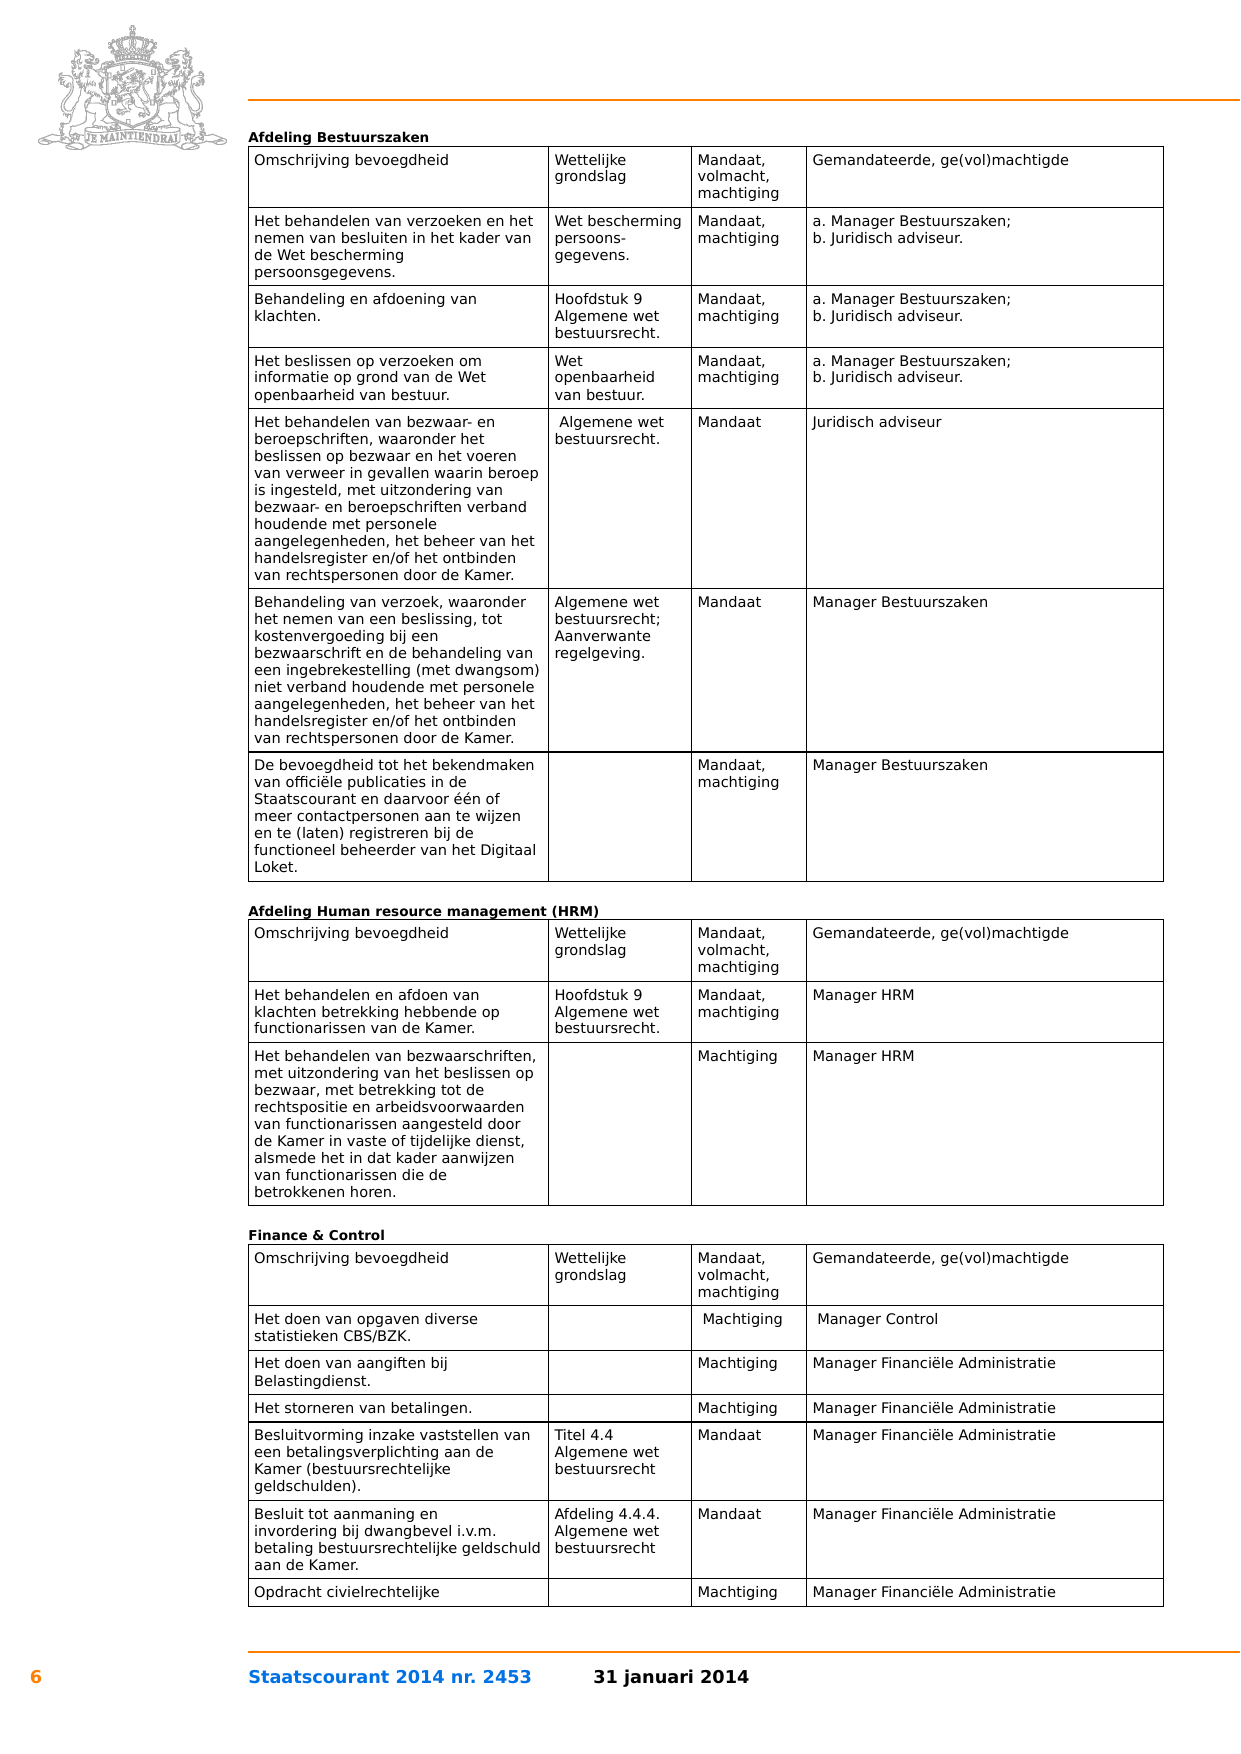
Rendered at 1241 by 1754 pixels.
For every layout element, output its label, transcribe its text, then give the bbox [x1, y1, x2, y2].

table_cell Mandaat, machtiging [692, 286, 806, 347]
table_cell Gemandateerde, ge(vol)machtigde [807, 920, 1163, 981]
table_cell [549, 1043, 691, 1205]
table_cell Manager Financiële Administratie [807, 1501, 1163, 1578]
table_cell Het storneren van betalingen. [249, 1395, 548, 1421]
table_cell Wettelijke grondslag [549, 147, 691, 207]
table_cell Besluit tot aanmaning en invordering bij dwangbevel i.v.m. betaling bestuursrechtelijke geldschuld aan de Kamer. [249, 1501, 548, 1578]
table_cell De bevoegdheid tot het bekendmaken van officiële publicaties in de Staatscourant en daarvoor één of meer contactpersonen aan te wijzen en te (laten) registreren bij de functioneel beheerder van het Digitaal Loket. [249, 753, 548, 881]
table_cell Mandaat [692, 589, 806, 751]
table_cell Machtiging [692, 1306, 806, 1350]
table_cell Het behandelen van verzoeken en het nemen van besluiten in het kader van de Wet bescherming persoonsgegevens. [249, 208, 548, 285]
table_cell Opdracht civielrechtelijke [249, 1579, 548, 1606]
table_cell Omschrijving bevoegdheid [249, 147, 548, 207]
table_cell Mandaat [692, 409, 806, 588]
table_cell Mandaat, volmacht, machtiging [692, 920, 806, 981]
table_cell [549, 1306, 691, 1350]
table_cell Manager HRM [807, 1043, 1163, 1205]
table_cell Juridisch adviseur [807, 409, 1163, 588]
table_cell Wettelijke grondslag [549, 920, 691, 981]
table_cell Besluitvorming inzake vaststellen van een betalingsverplichting aan de Kamer (bestuursrechtelijke geldschulden). [249, 1423, 548, 1500]
table_cell Manager Financiële Administratie [807, 1579, 1163, 1606]
picture [38, 25, 227, 150]
table_cell Manager Financiële Administratie [807, 1395, 1163, 1421]
table_cell Manager HRM [807, 982, 1163, 1042]
table_cell Het doen van opgaven diverse statistieken CBS/BZK. [249, 1306, 548, 1350]
table_cell Wettelijke grondslag [549, 1245, 691, 1305]
table_cell Wet openbaarheid van bestuur. [549, 348, 691, 408]
table_cell Algemene wet bestuursrecht; Aanverwante regelgeving. [549, 589, 691, 751]
table_cell Het behandelen en afdoen van klachten betrekking hebbende op functionarissen van de Kamer. [249, 982, 548, 1042]
table_cell Manager Bestuurszaken [807, 589, 1163, 751]
table_cell Hoofdstuk 9 Algemene wet bestuursrecht. [549, 982, 691, 1042]
table_cell Machtiging [692, 1579, 806, 1606]
table_cell a. Manager Bestuurszaken; b. Juridisch adviseur. [807, 286, 1163, 347]
table_cell Mandaat, volmacht, machtiging [692, 1245, 806, 1305]
table_cell Mandaat [692, 1423, 806, 1500]
table_cell Manager Control [807, 1306, 1163, 1350]
table_cell Het behandelen van bezwaarschriften, met uitzondering van het beslissen op bezwaar, met betrekking tot de rechtspositie en arbeidsvoorwaarden van functionarissen aangesteld door de Kamer in vaste of tijdelijke dienst, alsmede het in dat kader aanwijzen van functionarissen die de betrokkenen horen. [249, 1043, 548, 1205]
table_cell Het behandelen van bezwaar- en beroepschriften, waaronder het beslissen op bezwaar en het voeren van verweer in gevallen waarin beroep is ingesteld, met uitzondering van bezwaar- en beroepschriften verband houdende met personele aangelegenheden, het beheer van het handelsregister en/of het ontbinden van rechtspersonen door de Kamer. [249, 409, 548, 588]
table_cell Gemandateerde, ge(vol)machtigde [807, 147, 1163, 207]
table_cell Mandaat [692, 1501, 806, 1578]
table_cell Het doen van aangiften bij Belastingdienst. [249, 1351, 548, 1394]
table_cell Machtiging [692, 1351, 806, 1394]
table_header Afdeling Bestuurszaken [248, 130, 1163, 146]
table_cell Algemene wet bestuursrecht. [549, 409, 691, 588]
table_cell Wet bescherming persoons-gegevens. [549, 208, 691, 285]
table_cell Afdeling 4.4.4. Algemene wet bestuursrecht [549, 1501, 691, 1578]
table_cell [549, 753, 691, 881]
table_cell a. Manager Bestuurszaken; b. Juridisch adviseur. [807, 348, 1163, 408]
table_cell Mandaat, machtiging [692, 208, 806, 285]
table_cell Omschrijving bevoegdheid [249, 920, 548, 981]
table_cell Mandaat, machtiging [692, 982, 806, 1042]
table_cell Hoofdstuk 9 Algemene wet bestuursrecht. [549, 286, 691, 347]
table_header Afdeling Human resource management (HRM) [248, 904, 1163, 919]
table_cell Machtiging [692, 1043, 806, 1205]
table_cell Manager Bestuurszaken [807, 753, 1163, 881]
table_cell [549, 1395, 691, 1421]
table_header Finance & Control [248, 1228, 1163, 1244]
table_cell Gemandateerde, ge(vol)machtigde [807, 1245, 1163, 1305]
table_cell [549, 1579, 691, 1606]
table_cell Mandaat, machtiging [692, 348, 806, 408]
table_cell Titel 4.4 Algemene wet bestuursrecht [549, 1423, 691, 1500]
table_cell Manager Financiële Administratie [807, 1351, 1163, 1394]
table_cell Manager Financiële Administratie [807, 1423, 1163, 1500]
table_cell Behandeling en afdoening van klachten. [249, 286, 548, 347]
table_cell Behandeling van verzoek, waaronder het nemen van een beslissing, tot kostenvergoeding bij een bezwaarschrift en de behandeling van een ingebrekestelling (met dwangsom) niet verband houdende met personele aangelegenheden, het beheer van het handelsregister en/of het ontbinden van rechtspersonen door de Kamer. [249, 589, 548, 751]
table_cell Mandaat, volmacht, machtiging [692, 147, 806, 207]
table_cell Machtiging [692, 1395, 806, 1421]
table_cell Omschrijving bevoegdheid [249, 1245, 548, 1305]
table_cell a. Manager Bestuurszaken; b. Juridisch adviseur. [807, 208, 1163, 285]
table_cell Mandaat, machtiging [692, 753, 806, 881]
table_cell [549, 1351, 691, 1394]
table_cell Het beslissen op verzoeken om informatie op grond van de Wet openbaarheid van bestuur. [249, 348, 548, 408]
